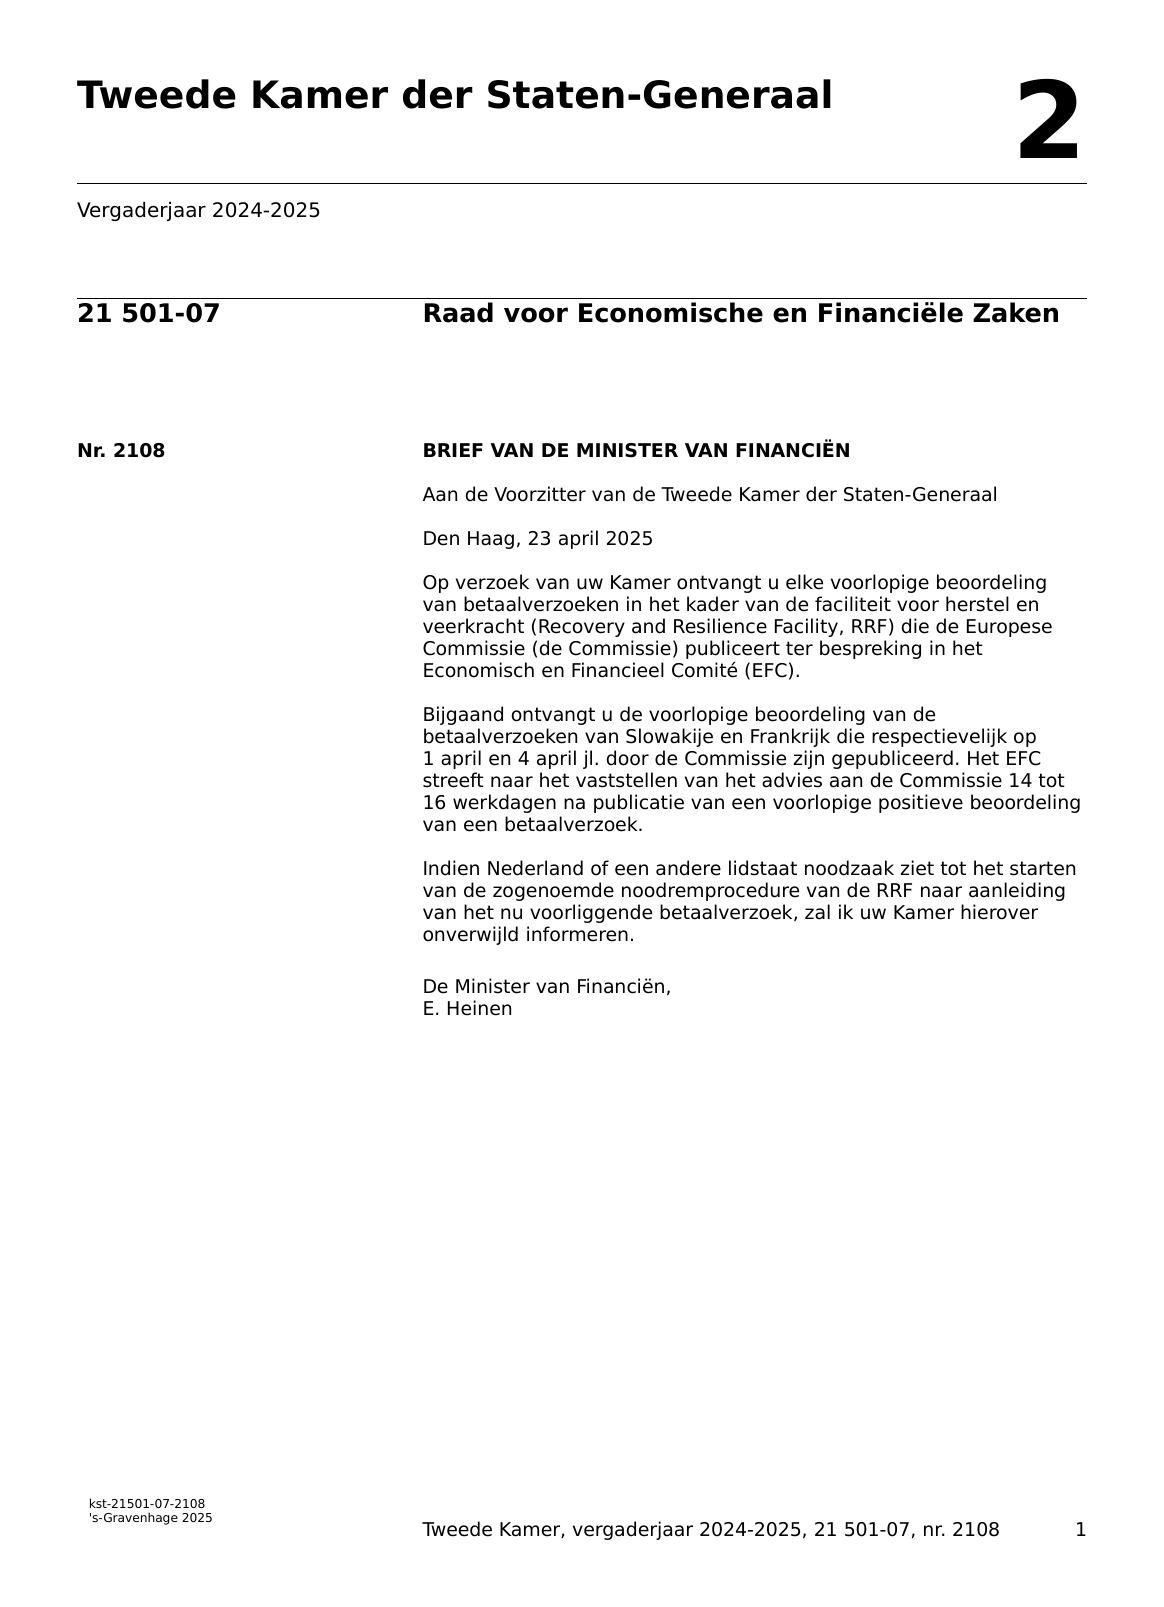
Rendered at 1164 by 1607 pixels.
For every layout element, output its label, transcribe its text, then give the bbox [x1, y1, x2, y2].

table_header 2 [886, 59, 1087, 183]
subtitle Nr. 2108 BRIEF VAN DE MINISTER VAN FINANCIËN [77, 440, 1087, 462]
text De Minister van Financiën, E. Heinen [422, 976, 1087, 1020]
subtitle 21 501-07 Raad voor Economische en Financiële Zaken [77, 299, 1087, 329]
text 's-Gravenhage 2025 [88, 1511, 323, 1525]
table_header Tweede Kamer der Staten-Generaal [77, 59, 886, 183]
text Aan de Voorzitter van de Tweede Kamer der Staten-Generaal [422, 484, 1087, 506]
text Bijgaand ontvangt u de voorlopige beoordeling van de betaalverzoeken van Slowakije en Frankrijk die respectievelijk op 1 april en 4 april jl. door de Commissie zijn gepubliceerd. Het EFC streeft naar het vaststellen van het advies aan de Commissie 14 tot 16 werkdagen na publicatie van een voorlopige positieve beoordeling van een betaalverzoek. [422, 704, 1087, 836]
text Op verzoek van uw Kamer ontvangt u elke voorlopige beoordeling van betaalverzoeken in het kader van de faciliteit voor herstel en veerkracht (Recovery and Resilience Facility, RRF) die de Europese Commissie (de Commissie) publiceert ter bespreking in het Economisch en Financieel Comité (EFC). [422, 572, 1087, 682]
text Indien Nederland of een andere lidstaat noodzaak ziet tot het starten van de zogenoemde noodremprocedure van de RRF naar aanleiding van het nu voorliggende betaalverzoek, zal ik uw Kamer hierover onverwijld informeren. [422, 858, 1087, 946]
table_cell Vergaderjaar 2024-2025 [77, 184, 1087, 298]
text Den Haag, 23 april 2025 [422, 528, 1087, 550]
text kst-21501-07-2108 [88, 1497, 323, 1511]
